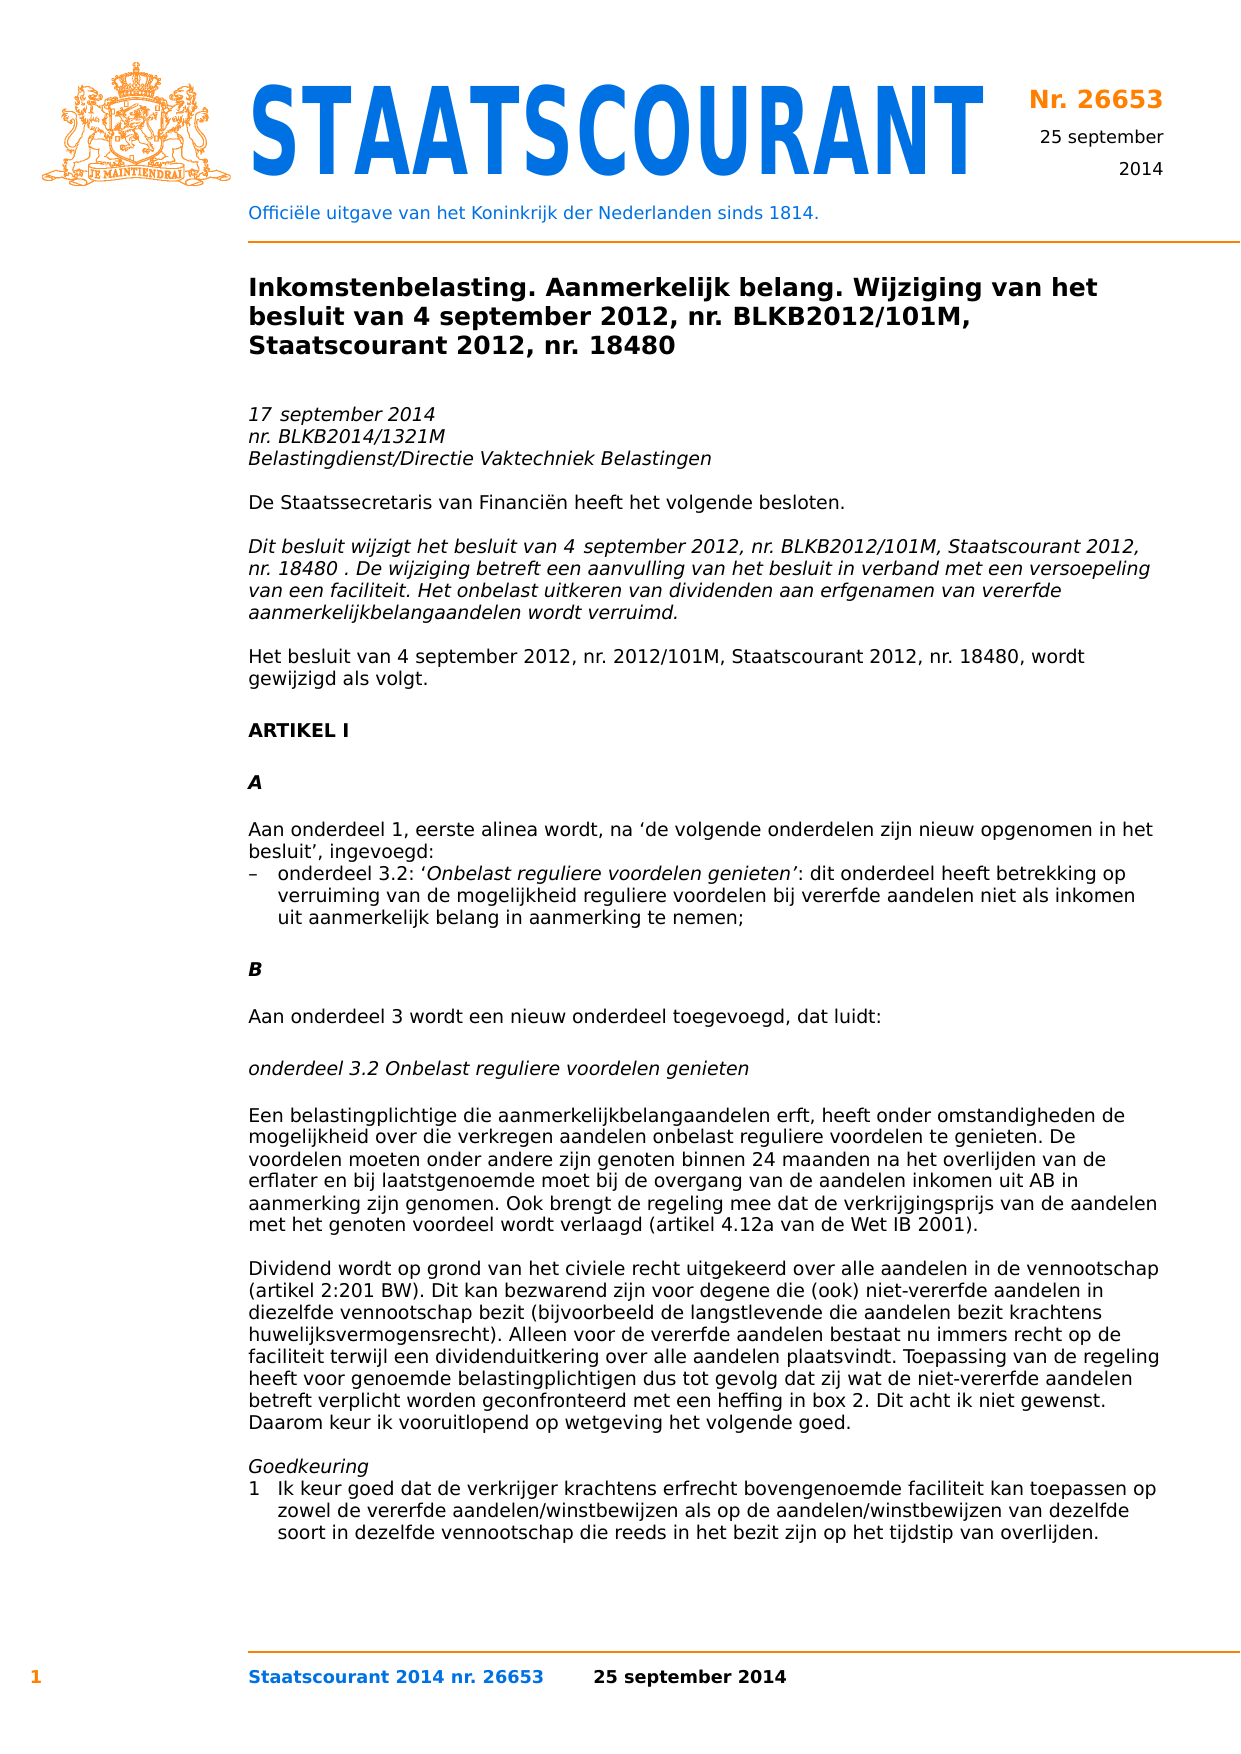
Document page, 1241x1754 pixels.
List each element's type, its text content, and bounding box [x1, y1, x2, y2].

subtitle ARTIKEL I [248, 720, 1163, 742]
subtitle onderdeel 3.2 Onbelast reguliere voordelen genieten [248, 1057, 1163, 1079]
text Dit besluit wijzigt het besluit van 4 september 2012, nr. BLKB2012/101M, Staatscourant 2012, nr. 18480 . De wijziging betreft een aanvulling van het besluit in verband met een versoepeling van een faciliteit. Het onbelast uitkeren van dividenden aan erfgenamen van vererfde aanmerkelijkbelangaandelen wordt verruimd. [248, 536, 1163, 624]
text nr. BLKB2014/1321M [248, 426, 1163, 448]
subtitle B [248, 958, 1163, 981]
text Een belastingplichtige die aanmerkelijkbelangaandelen erft, heeft onder omstandigheden de mogelijkheid over die verkregen aandelen onbelast reguliere voordelen te genieten. De voordelen moeten onder andere zijn genoten binnen 24 maanden na het overlijden van de erflater en bij laatstgenoemde moet bij de overgang van de aandelen inkomen uit AB in aanmerking zijn genomen. Ook brengt de regeling mee dat de verkrijgingsprijs van de aandelen met het genoten voordeel wordt verlaagd (artikel 4.12a van de Wet IB 2001). [248, 1104, 1163, 1236]
text Het besluit van 4 september 2012, nr. 2012/101M, Staatscourant 2012, nr. 18480, wordt gewijzigd als volgt. [248, 646, 1163, 690]
picture [41, 62, 231, 186]
text De Staatssecretaris van Financiën heeft het volgende besloten. [248, 492, 1163, 514]
text Aan onderdeel 3 wordt een nieuw onderdeel toegevoegd, dat luidt: [248, 1006, 1163, 1027]
table_header [25, 62, 248, 241]
text Belastingdienst/Directie Vaktechniek Belastingen [248, 448, 1163, 470]
text Dividend wordt op grond van het civiele recht uitgekeerd over alle aandelen in de vennootschap (artikel 2:201 BW). Dit kan bezwarend zijn voor degene die (ook) niet-vererfde aandelen in diezelfde vennootschap bezit (bijvoorbeeld de langstlevende die aandelen bezit krachtens huwelijksvermogensrecht). Alleen voor de vererfde aandelen bestaat nu immers recht op de faciliteit terwijl een dividenduitkering over alle aandelen plaatsvindt. Toepassing van de regeling heeft voor genoemde belastingplichtigen dus tot gevolg dat zij wat de niet-vererfde aandelen betreft verplicht worden geconfronteerd met een heffing in box 2. Dit acht ik niet gewenst. Daarom keur ik vooruitlopend op wetgeving het volgende goed. [248, 1258, 1163, 1434]
table_header STAATSCOURANT [248, 62, 998, 203]
text 17 september 2014 [248, 404, 1163, 426]
text – onderdeel 3.2: ‘Onbelast reguliere voordelen genieten’: dit onderdeel heeft betrekking op verruiming van de mogelijkheid reguliere voordelen bij vererfde aandelen niet als inkomen uit aanmerkelijk belang in aanmerking te nemen; [248, 863, 1163, 928]
table_cell 2014 [998, 153, 1240, 203]
table_cell 25 september [998, 121, 1240, 153]
table_header Nr. 26653 [998, 62, 1240, 121]
subtitle Inkomstenbelasting. Aanmerkelijk belang. Wijziging van het besluit van 4 september 2012, nr. BLKB2012/101M, Staatscourant 2012, nr. 18480 [248, 273, 1163, 361]
table_cell Officiële uitgave van het Koninkrijk der Nederlanden sinds 1814. [248, 203, 1240, 241]
text 1 Ik keur goed dat de verkrijger krachtens erfrecht bovengenoemde faciliteit kan toepassen op zowel de vererfde aandelen/winstbewijzen als op de aandelen/winstbewijzen van dezelfde soort in dezelfde vennootschap die reeds in het bezit zijn op het tijdstip van overlijden. [248, 1478, 1163, 1544]
text Aan onderdeel 1, eerste alinea wordt, na ‘de volgende onderdelen zijn nieuw opgenomen in het besluit’, ingevoegd: [248, 819, 1163, 863]
subtitle A [248, 772, 1163, 794]
subtitle Goedkeuring [248, 1456, 1163, 1478]
